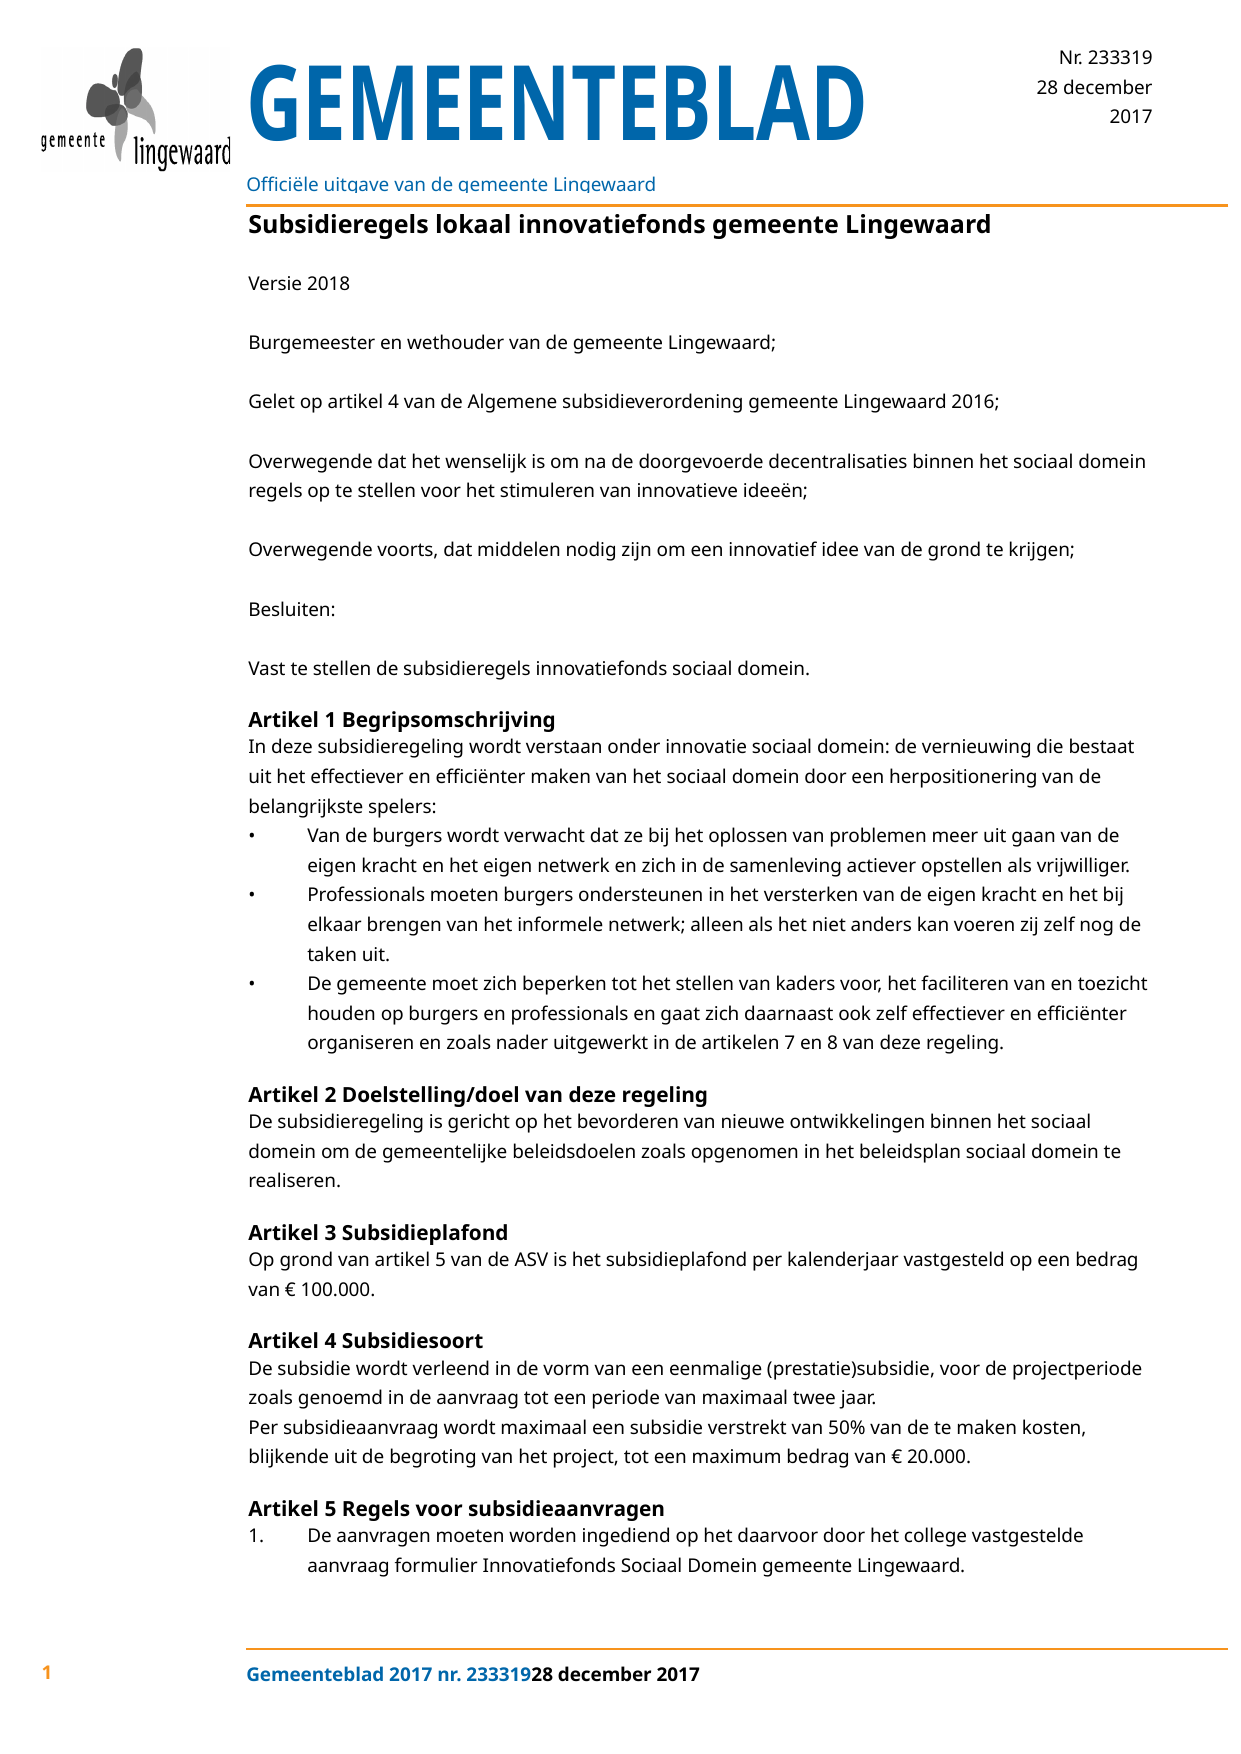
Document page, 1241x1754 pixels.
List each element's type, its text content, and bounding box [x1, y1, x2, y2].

text Artikel 1 Begripsomschrijving [248, 705, 1152, 734]
picture [41, 47, 231, 172]
text In deze subsidieregeling wordt verstaan onder innovatie sociaal domein: de vernieuwing die bestaat uit het effectiever en efficiënter maken van het sociaal domein door een herpositionering van de belangrijkste spelers: [248, 734, 1152, 819]
list Van de burgers wordt verwacht dat ze bij het oplossen van problemen meer uit gaan van de eigen kracht en het eigen netwerk en zich in de samenleving actiever opstellen als vrijwilliger. [248, 822, 1152, 878]
text Overwegende dat het wenselijk is om na de doorgevoerde decentralisaties binnen het sociaal domein regels op te stellen voor het stimuleren van innovatieve ideeën; [248, 448, 1152, 503]
text Artikel 5 Regels voor subsidieaanvragen [248, 1494, 1152, 1522]
list De aanvragen moeten worden ingediend op het daarvoor door het college vastgestelde aanvraag formulier Innovatiefonds Sociaal Domein gemeente Lingewaard. [248, 1522, 1152, 1578]
list De gemeente moet zich beperken tot het stellen van kaders voor, het faciliteren van en toezicht houden op burgers en professionals en gaat zich daarnaast ook zelf effectiever en efficiënter organiseren en zoals nader uitgewerkt in de artikelen 7 en 8 van deze regeling. [248, 970, 1152, 1055]
text Versie 2018 [248, 270, 1152, 296]
text Vast te stellen de subsidieregels innovatiefonds sociaal domein. [248, 655, 1152, 681]
text Subsidieregels lokaal innovatiefonds gemeente Lingewaard [248, 207, 1152, 241]
text De subsidieregeling is gericht op het bevorderen van nieuwe ontwikkelingen binnen het sociaal domein om de gemeentelijke beleidsdoelen zoals opgenomen in het beleidsplan sociaal domein te realiseren. [248, 1108, 1152, 1193]
text Artikel 3 Subsidieplafond [248, 1218, 1152, 1246]
list Professionals moeten burgers ondersteunen in het versterken van de eigen kracht en het bij elkaar brengen van het informele netwerk; alleen als het niet anders kan voeren zij zelf nog de taken uit. [248, 882, 1152, 967]
text Overwegende voorts, dat middelen nodig zijn om een innovatief idee van de grond te krijgen; [248, 537, 1152, 562]
text Artikel 4 Subsidiesoort [248, 1326, 1152, 1355]
text Per subsidieaanvraag wordt maximaal een subsidie verstrekt van 50% van de te maken kosten, blijkende uit de begroting van het project, tot een maximum bedrag van € 20.000. [248, 1414, 1152, 1469]
text Artikel 2 Doelstelling/doel van deze regeling [248, 1080, 1152, 1108]
text Burgemeester en wethouder van de gemeente Lingewaard; [248, 329, 1152, 355]
text De subsidie wordt verleend in de vorm van een eenmalige (prestatie)subsidie, voor de projectperiode zoals genoemd in de aanvraag tot een periode van maximaal twee jaar. [248, 1355, 1152, 1410]
text Gelet op artikel 4 van de Algemene subsidieverordening gemeente Lingewaard 2016; [248, 389, 1152, 414]
text Besluiten: [248, 596, 1152, 621]
text Op grond van artikel 5 van de ASV is het subsidieplafond per kalenderjaar vastgesteld op een bedrag van € 100.000. [248, 1246, 1152, 1302]
